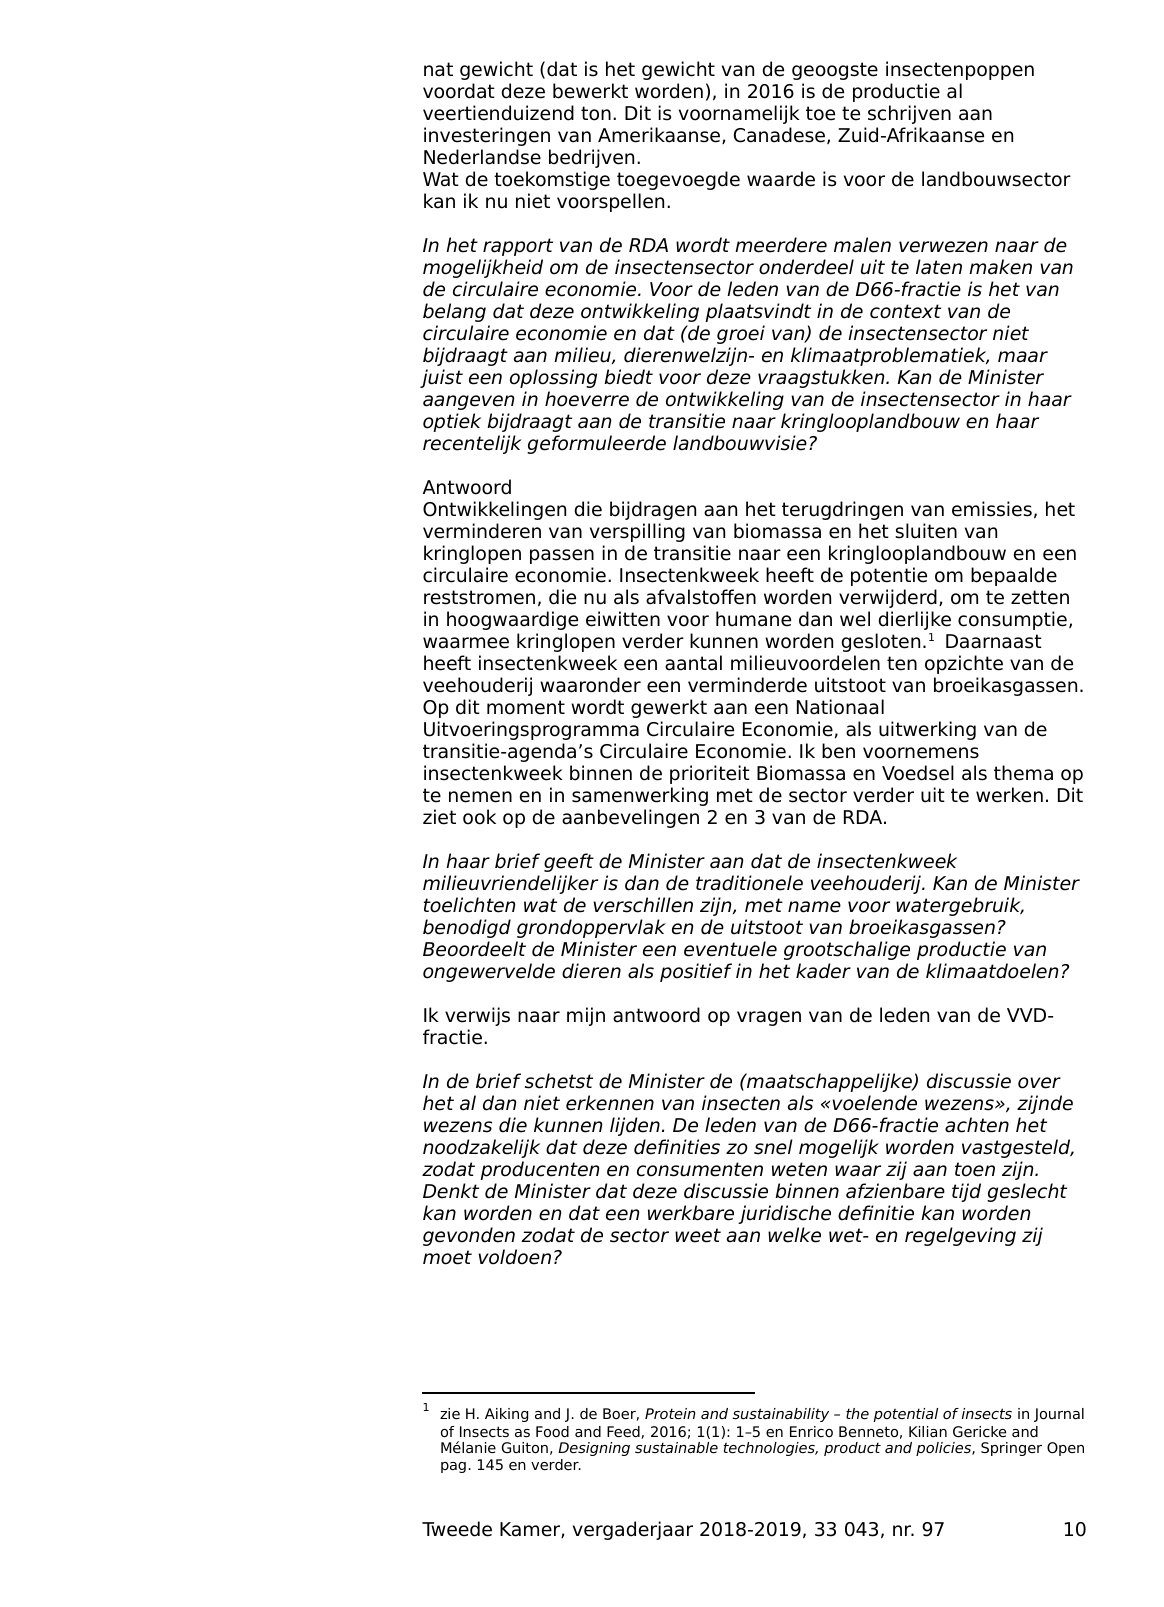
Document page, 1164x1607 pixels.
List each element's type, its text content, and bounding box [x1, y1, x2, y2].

text Wat de toekomstige toegevoegde waarde is voor de landbouwsector kan ik nu niet voorspellen. [422, 169, 1087, 213]
text nat gewicht (dat is het gewicht van de geoogste insectenpoppen voordat deze bewerkt worden), in 2016 is de productie al veertienduizend ton. Dit is voornamelijk toe te schrijven aan investeringen van Amerikaanse, Canadese, Zuid-Afrikaanse en Nederlandse bedrijven. [422, 59, 1087, 169]
text zie H. Aiking and J. de Boer, Protein and sustainability – the potential of insects in Journal of Insects as Food and Feed, 2016; 1(1): 1–5 en Enrico Benneto, Kilian Gericke and Mélanie Guiton, Designing sustainable technologies, product and policies, Springer Open pag. 145 en verder. [422, 1402, 1087, 1474]
text In het rapport van de RDA wordt meerdere malen verwezen naar de mogelijkheid om de insectensector onderdeel uit te laten maken van de circulaire economie. Voor de leden van de D66-fractie is het van belang dat deze ontwikkeling plaatsvindt in de context van de circulaire economie en dat (de groei van) de insectensector niet bijdraagt aan milieu, dierenwelzijn- en klimaatproblematiek, maar juist een oplossing biedt voor deze vraagstukken. Kan de Minister aangeven in hoeverre de ontwikkeling van de insectensector in haar optiek bijdraagt aan de transitie naar kringlooplandbouw en haar recentelijk geformuleerde landbouwvisie? [422, 235, 1087, 455]
text Ontwikkelingen die bijdragen aan het terugdringen van emissies, het verminderen van verspilling van biomassa en het sluiten van kringlopen passen in de transitie naar een kringlooplandbouw en een circulaire economie. Insectenkweek heeft de potentie om bepaalde reststromen, die nu als afvalstoffen worden verwijderd, om te zetten in hoogwaardige eiwitten voor humane dan wel dierlijke consumptie, waarmee kringlopen verder kunnen worden gesloten. Daarnaast heeft insectenkweek een aantal milieuvoordelen ten opzichte van de veehouderij waaronder een verminderde uitstoot van broeikasgassen. [422, 499, 1087, 697]
text In de brief schetst de Minister de (maatschappelijke) discussie over het al dan niet erkennen van insecten als «voelende wezens», zijnde wezens die kunnen lijden. De leden van de D66-fractie achten het noodzakelijk dat deze definities zo snel mogelijk worden vastgesteld, zodat producenten en consumenten weten waar zij aan toen zijn. Denkt de Minister dat deze discussie binnen afzienbare tijd geslecht kan worden en dat een werkbare juridische definitie kan worden gevonden zodat de sector weet aan welke wet- en regelgeving zij moet voldoen? [422, 1071, 1087, 1269]
text Ik verwijs naar mijn antwoord op vragen van de leden van de VVD-fractie. [422, 1005, 1087, 1049]
text In haar brief geeft de Minister aan dat de insectenkweek milieuvriendelijker is dan de traditionele veehouderij. Kan de Minister toelichten wat de verschillen zijn, met name voor watergebruik, benodigd grondoppervlak en de uitstoot van broeikasgassen? Beoordeelt de Minister een eventuele grootschalige productie van ongewervelde dieren als positief in het kader van de klimaatdoelen? [422, 851, 1087, 983]
text Op dit moment wordt gewerkt aan een Nationaal Uitvoeringsprogramma Circulaire Economie, als uitwerking van de transitie-agenda’s Circulaire Economie. Ik ben voornemens insectenkweek binnen de prioriteit Biomassa en Voedsel als thema op te nemen en in samenwerking met de sector verder uit te werken. Dit ziet ook op de aanbevelingen 2 en 3 van de RDA. [422, 697, 1087, 829]
text Antwoord [422, 477, 1087, 499]
